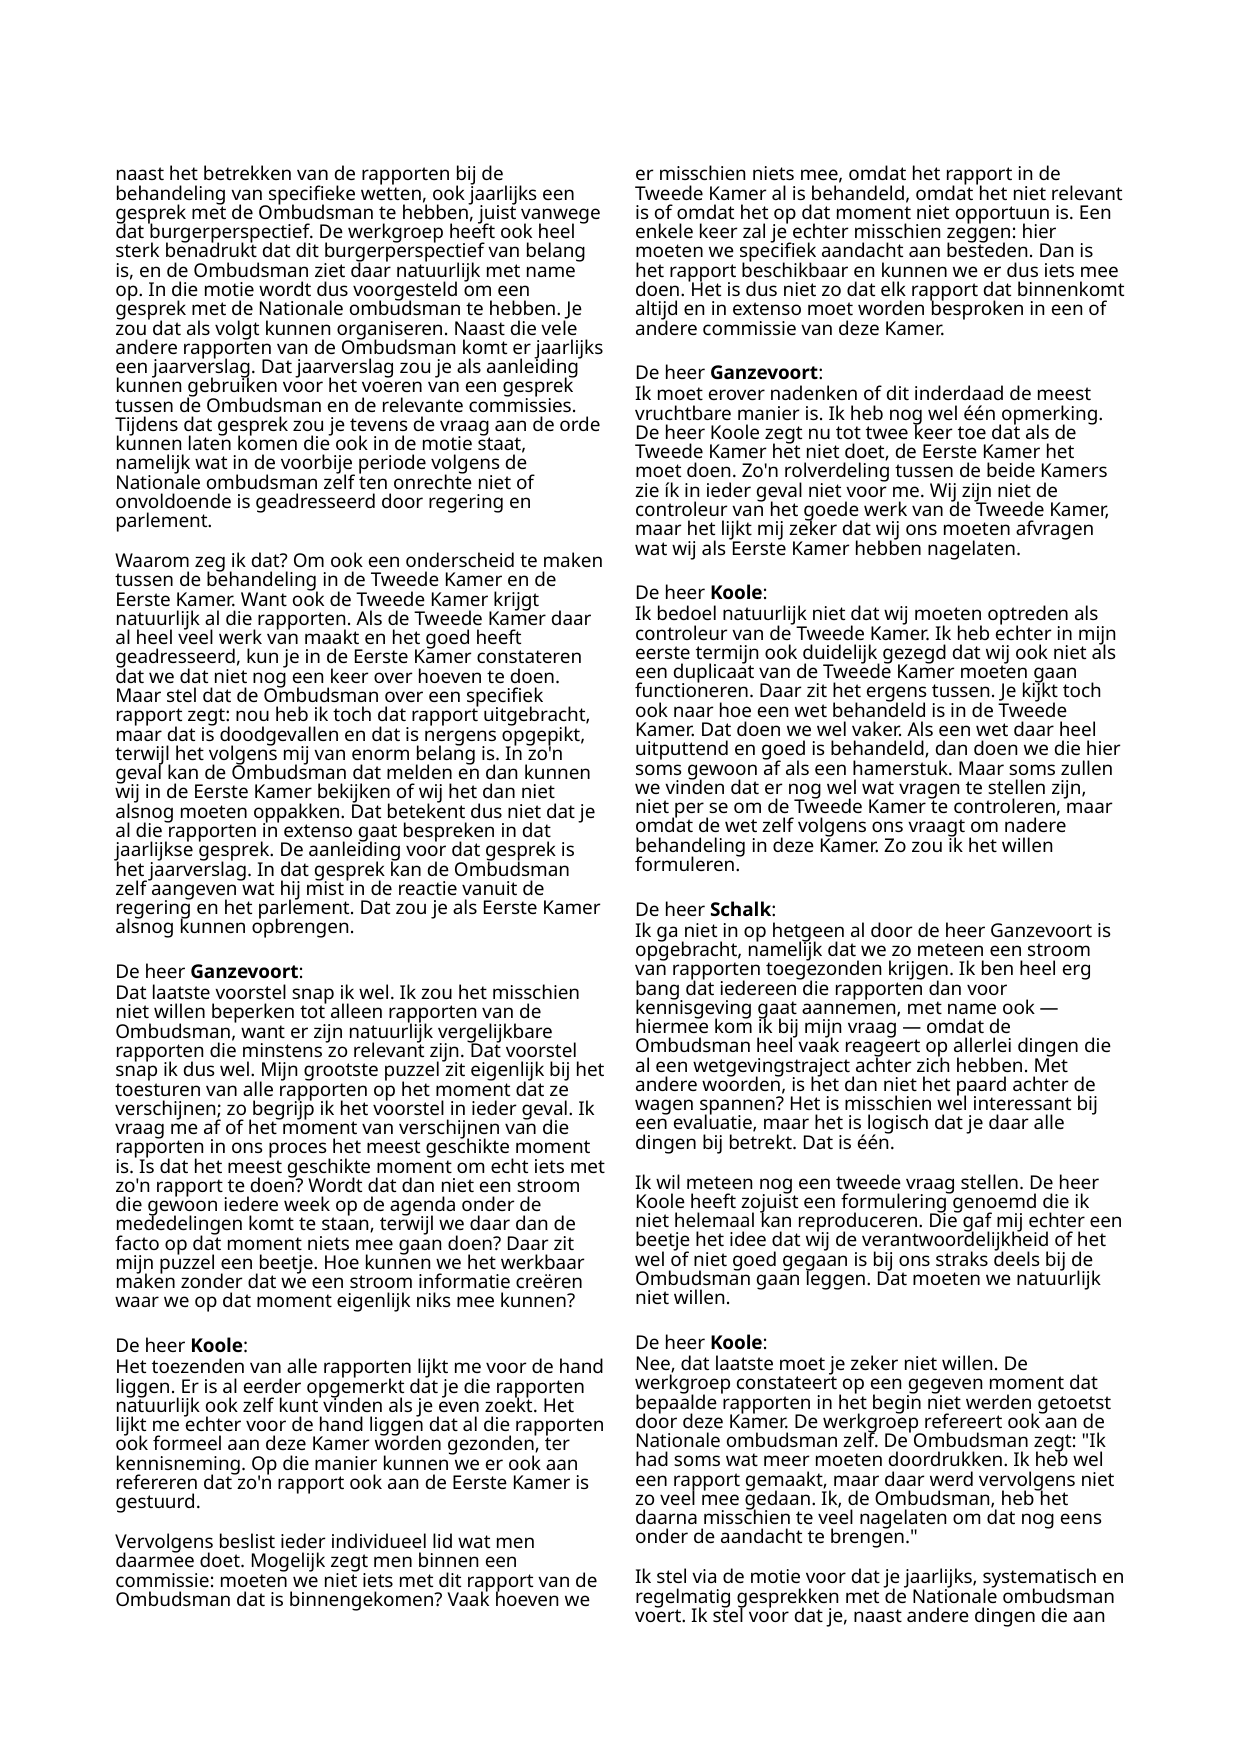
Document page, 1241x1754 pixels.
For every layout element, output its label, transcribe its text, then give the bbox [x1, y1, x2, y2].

text Ik bedoel natuurlijk niet dat wij moeten optreden als controleur van de Tweede Kamer. Ik heb echter in mijn eerste termijn ook duidelijk gezegd dat wij ook niet als een duplicaat van de Tweede Kamer moeten gaan functioneren. Daar zit het ergens tussen. Je kijkt toch ook naar hoe een wet behandeld is in de Tweede Kamer. Dat doen we wel vaker. Als een wet daar heel uitputtend en goed is behandeld, dan doen we die hier soms gewoon af als een hamerstuk. Maar soms zullen we vinden dat er nog wel wat vragen te stellen zijn, niet per se om de Tweede Kamer te controleren, maar omdat de wet zelf volgens ons vraagt om nadere behandeling in deze Kamer. Zo zou ik het willen formuleren. [635, 605, 1125, 875]
text Ik stel via de motie voor dat je jaarlijks, systematisch en regelmatig gesprekken met de Nationale ombudsman voert. Ik stel voor dat je, naast andere dingen die aan [635, 1568, 1125, 1626]
text Vervolgens beslist ieder individueel lid wat men daarmee doet. Mogelijk zegt men binnen een commissie: moeten we niet iets met dit rapport van de Ombudsman dat is binnengekomen? Vaak hoeven we [115, 1533, 605, 1610]
text De heer Koole: [115, 1333, 605, 1358]
text De heer Ganzevoort: [635, 359, 1125, 385]
text Ik ga niet in op hetgeen al door de heer Ganzevoort is opgebracht, namelijk dat we zo meteen een stroom van rapporten toegezonden krijgen. Ik ben heel erg bang dat iedereen die rapporten dan voor kennisgeving gaat aannemen, met name ook — hiermee kom ik bij mijn vraag — omdat de Ombudsman heel vaak reageert op allerlei dingen die al een wetgevingstraject achter zich hebben. Met andere woorden, is het dan niet het paard achter de wagen spannen? Het is misschien wel interessant bij een evaluatie, maar het is logisch dat je daar alle dingen bij betrekt. Dat is één. [635, 922, 1125, 1153]
text De heer Schalk: [635, 896, 1125, 922]
text Ik wil meteen nog een tweede vraag stellen. De heer Koole heeft zojuist een formulering genoemd die ik niet helemaal kan reproduceren. Die gaf mij echter een beetje het idee dat wij de verantwoordelijkheid of het wel of niet goed gegaan is bij ons straks deels bij de Ombudsman gaan leggen. Dat moeten we natuurlijk niet willen. [635, 1174, 1125, 1308]
text naast het betrekken van de rapporten bij de behandeling van specifieke wetten, ook jaarlijks een gesprek met de Ombudsman te hebben, juist vanwege dat burgerperspectief. De werkgroep heeft ook heel sterk benadrukt dat dit burgerperspectief van belang is, en de Ombudsman ziet daar natuurlijk met name op. In die motie wordt dus voorgesteld om een gesprek met de Nationale ombudsman te hebben. Je zou dat als volgt kunnen organiseren. Naast die vele andere rapporten van de Ombudsman komt er jaarlijks een jaarverslag. Dat jaarverslag zou je als aanleiding kunnen gebruiken voor het voeren van een gesprek tussen de Ombudsman en de relevante commissies. Tijdens dat gesprek zou je tevens de vraag aan de orde kunnen laten komen die ook in de motie staat, namelijk wat in de voorbije periode volgens de Nationale ombudsman zelf ten onrechte niet of onvoldoende is geadresseerd door regering en parlement. [115, 165, 605, 531]
text Het toezenden van alle rapporten lijkt me voor de hand liggen. Er is al eerder opgemerkt dat je die rapporten natuurlijk ook zelf kunt vinden als je even zoekt. Het lijkt me echter voor de hand liggen dat al die rapporten ook formeel aan deze Kamer worden gezonden, ter kennisneming. Op die manier kunnen we er ook aan refereren dat zo'n rapport ook aan de Eerste Kamer is gestuurd. [115, 1358, 605, 1512]
text Waarom zeg ik dat? Om ook een onderscheid te maken tussen de behandeling in de Tweede Kamer en de Eerste Kamer. Want ook de Tweede Kamer krijgt natuurlijk al die rapporten. Als de Tweede Kamer daar al heel veel werk van maakt en het goed heeft geadresseerd, kun je in de Eerste Kamer constateren dat we dat niet nog een keer over hoeven te doen. Maar stel dat de Ombudsman over een specifiek rapport zegt: nou heb ik toch dat rapport uitgebracht, maar dat is doodgevallen en dat is nergens opgepikt, terwijl het volgens mij van enorm belang is. In zo'n geval kan de Ombudsman dat melden en dan kunnen wij in de Eerste Kamer bekijken of wij het dan niet alsnog moeten oppakken. Dat betekent dus niet dat je al die rapporten in extenso gaat bespreken in dat jaarlijkse gesprek. De aanleiding voor dat gesprek is het jaarverslag. In dat gesprek kan de Ombudsman zelf aangeven wat hij mist in de reactie vanuit de regering en het parlement. Dat zou je als Eerste Kamer alsnog kunnen opbrengen. [115, 552, 605, 938]
text er misschien niets mee, omdat het rapport in de Tweede Kamer al is behandeld, omdat het niet relevant is of omdat het op dat moment niet opportuun is. Een enkele keer zal je echter misschien zeggen: hier moeten we specifiek aandacht aan besteden. Dan is het rapport beschikbaar en kunnen we er dus iets mee doen. Het is dus niet zo dat elk rapport dat binnenkomt altijd en in extenso moet worden besproken in een of andere commissie van deze Kamer. [635, 165, 1125, 339]
text Nee, dat laatste moet je zeker niet willen. De werkgroep constateert op een gegeven moment dat bepaalde rapporten in het begin niet werden getoetst door deze Kamer. De werkgroep refereert ook aan de Nationale ombudsman zelf. De Ombudsman zegt: "Ik had soms wat meer moeten doordrukken. Ik heb wel een rapport gemaakt, maar daar werd vervolgens niet zo veel mee gedaan. Ik, de Ombudsman, heb het daarna misschien te veel nagelaten om dat nog eens onder de aandacht te brengen." [635, 1355, 1125, 1548]
text Dat laatste voorstel snap ik wel. Ik zou het misschien niet willen beperken tot alleen rapporten van de Ombudsman, want er zijn natuurlijk vergelijkbare rapporten die minstens zo relevant zijn. Dat voorstel snap ik dus wel. Mijn grootste puzzel zit eigenlijk bij het toesturen van alle rapporten op het moment dat ze verschijnen; zo begrijp ik het voorstel in ieder geval. Ik vraag me af of het moment van verschijnen van die rapporten in ons proces het meest geschikte moment is. Is dat het meest geschikte moment om echt iets met zo'n rapport te doen? Wordt dat dan niet een stroom die gewoon iedere week op de agenda onder de mededelingen komt te staan, terwijl we daar dan de facto op dat moment niets mee gaan doen? Daar zit mijn puzzel een beetje. Hoe kunnen we het werkbaar maken zonder dat we een stroom informatie creëren waar we op dat moment eigenlijk niks mee kunnen? [115, 984, 605, 1312]
text De heer Ganzevoort: [115, 958, 605, 984]
text De heer Koole: [635, 1329, 1125, 1355]
text De heer Koole: [635, 579, 1125, 605]
text Ik moet erover nadenken of dit inderdaad de meest vruchtbare manier is. Ik heb nog wel één opmerking. De heer Koole zegt nu tot twee keer toe dat als de Tweede Kamer het niet doet, de Eerste Kamer het moet doen. Zo'n rolverdeling tussen de beide Kamers zie ík in ieder geval niet voor me. Wij zijn niet de controleur van het goede werk van de Tweede Kamer, maar het lijkt mij zeker dat wij ons moeten afvragen wat wij als Eerste Kamer hebben nagelaten. [635, 385, 1125, 559]
